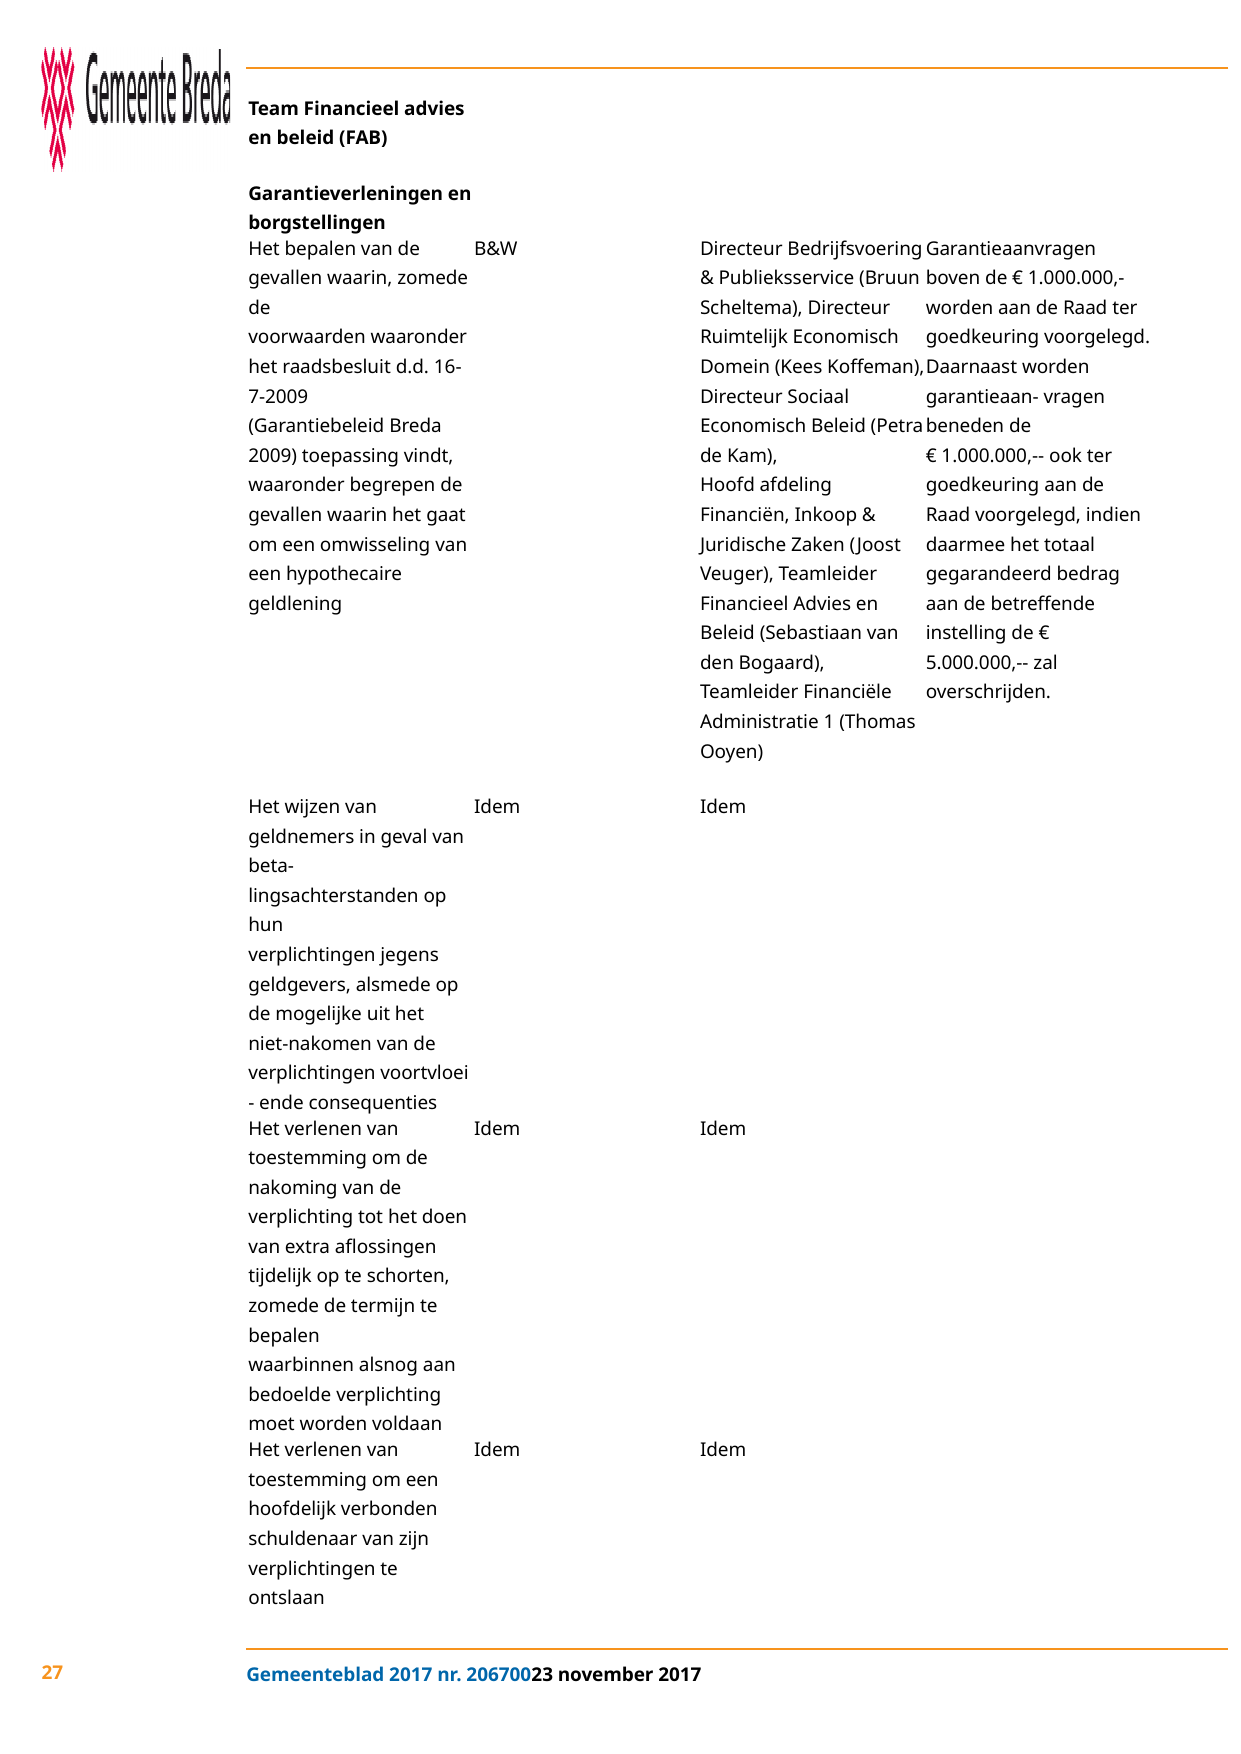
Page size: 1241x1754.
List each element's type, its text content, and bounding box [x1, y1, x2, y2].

table_cell Idem [474, 793, 700, 1115]
table_cell [474, 95, 700, 180]
table_cell Het bepalen van de gevallen waarin, zomede de voorwaarden waaronder het raadsbesluit d.d. 16-7-2009 (Garantiebeleid Breda 2009) toepassing vindt, waaronder begrepen de gevallen waarin het gaat om een omwisseling van een hypothecaire geldlening [248, 235, 474, 793]
table_cell Garantieaanvragen boven de € 1.000.000,-worden aan de Raad ter goedkeuring voorgelegd. Daarnaast worden garantieaan- vragen beneden de € 1.000.000,-- ook ter goedkeuring aan de Raad voorgelegd, indien daarmee het totaal gegarandeerd bedrag aan de betreffende instelling de € 5.000.000,-- zal overschrijden. [926, 235, 1152, 793]
table_cell Directeur Bedrijfsvoering & Publieksservice (Bruun Scheltema), Directeur Ruimtelijk Economisch Domein (Kees Koffeman), Directeur Sociaal Economisch Beleid (Petra de Kam), Hoofd afdeling Financiën, Inkoop & Juridische Zaken (Joost Veuger), Teamleider Financieel Advies en Beleid (Sebastiaan van den Bogaard), Teamleider Financiële Administratie 1 (Thomas Ooyen) [700, 235, 926, 793]
table_cell Idem [700, 1115, 926, 1436]
table_cell Het verlenen van toestemming om een hoofdelijk verbonden schuldenaar van zijn verplichtingen te ontslaan [248, 1436, 474, 1610]
table_cell Garantieverleningen en borgstellingen [248, 180, 474, 235]
picture [41, 47, 231, 172]
table_cell B&W [474, 235, 700, 793]
table_cell [926, 793, 1152, 1115]
table_cell Idem [474, 1115, 700, 1436]
table_cell Het verlenen van toestemming om de nakoming van de verplichting tot het doen van extra aflossingen tijdelijk op te schorten, zomede de termijn te bepalen waarbinnen alsnog aan bedoelde verplichting moet worden voldaan [248, 1115, 474, 1436]
table_cell [474, 180, 700, 235]
table_cell Team Financieel advies en beleid (FAB) [248, 95, 474, 180]
table_cell Het wijzen van geldnemers in geval van beta- lingsachterstanden op hun verplichtingen jegens geldgevers, alsmede op de mogelijke uit het niet-nakomen van de verplichtingen voortvloei- ende consequenties [248, 793, 474, 1115]
table_cell [926, 95, 1152, 180]
table_cell [700, 95, 926, 180]
table_cell [926, 1115, 1152, 1436]
table_cell Idem [700, 1436, 926, 1610]
table_cell Idem [700, 793, 926, 1115]
table_cell [926, 180, 1152, 235]
table_cell [700, 180, 926, 235]
table_cell [926, 1436, 1152, 1610]
table_cell Idem [474, 1436, 700, 1610]
